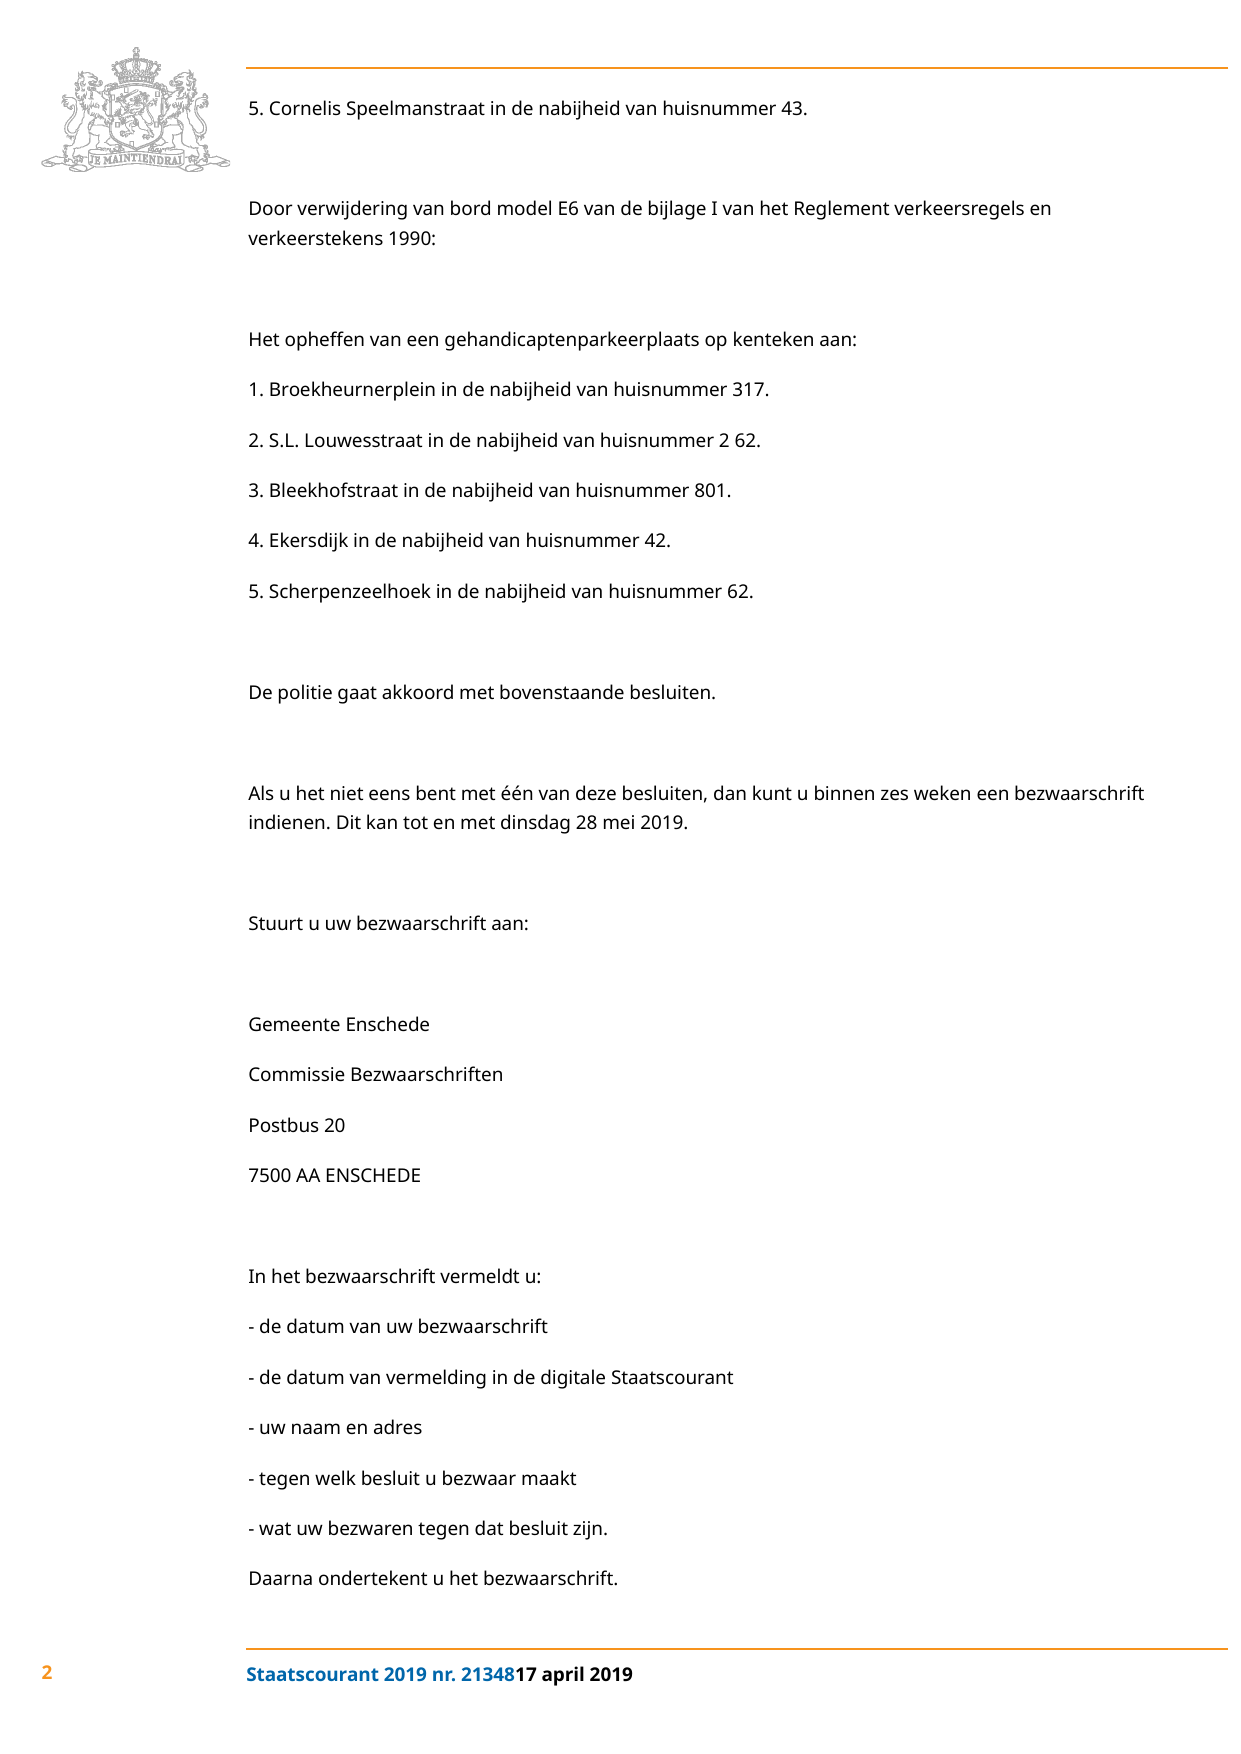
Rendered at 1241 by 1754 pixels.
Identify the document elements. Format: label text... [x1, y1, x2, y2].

text In het bezwaarschrift vermeldt u: [248, 1263, 1152, 1289]
text 2. S.L. Louwesstraat in de nabijheid van huisnummer 2 62. [248, 427, 1152, 453]
text 7500 AA ENSCHEDE [248, 1162, 1152, 1188]
text 3. Bleekhofstraat in de nabijheid van huisnummer 801. [248, 477, 1152, 503]
text - de datum van vermelding in de digitale Staatscourant [248, 1364, 1152, 1390]
text - de datum van uw bezwaarschrift [248, 1313, 1152, 1339]
text Het opheffen van een gehandicaptenparkeerplaats op kenteken aan: [248, 326, 1152, 352]
picture [41, 47, 231, 172]
text 4. Ekersdijk in de nabijheid van huisnummer 42. [248, 528, 1152, 553]
text 5. Cornelis Speelmanstraat in de nabijheid van huisnummer 43. [248, 95, 1152, 121]
text - wat uw bezwaren tegen dat besluit zijn. [248, 1515, 1152, 1541]
text - tegen welk besluit u bezwaar maakt [248, 1465, 1152, 1491]
text - uw naam en adres [248, 1414, 1152, 1440]
text 1. Broekheurnerplein in de nabijheid van huisnummer 317. [248, 376, 1152, 402]
text Gemeente Enschede [248, 1011, 1152, 1037]
text 5. Scherpenzeelhoek in de nabijheid van huisnummer 62. [248, 578, 1152, 604]
text Door verwijdering van bord model E6 van de bijlage I van het Reglement verkeersregels en verkeerstekens 1990: [248, 196, 1152, 251]
text Postbus 20 [248, 1112, 1152, 1138]
text Stuurt u uw bezwaarschrift aan: [248, 910, 1152, 936]
text Als u het niet eens bent met één van deze besluiten, dan kunt u binnen zes weken een bezwaarschrift indienen. Dit kan tot en met dinsdag 28 mei 2019. [248, 780, 1152, 835]
text Commissie Bezwaarschriften [248, 1061, 1152, 1087]
text De politie gaat akkoord met bovenstaande besluiten. [248, 679, 1152, 705]
text Daarna ondertekent u het bezwaarschrift. [248, 1566, 1152, 1591]
